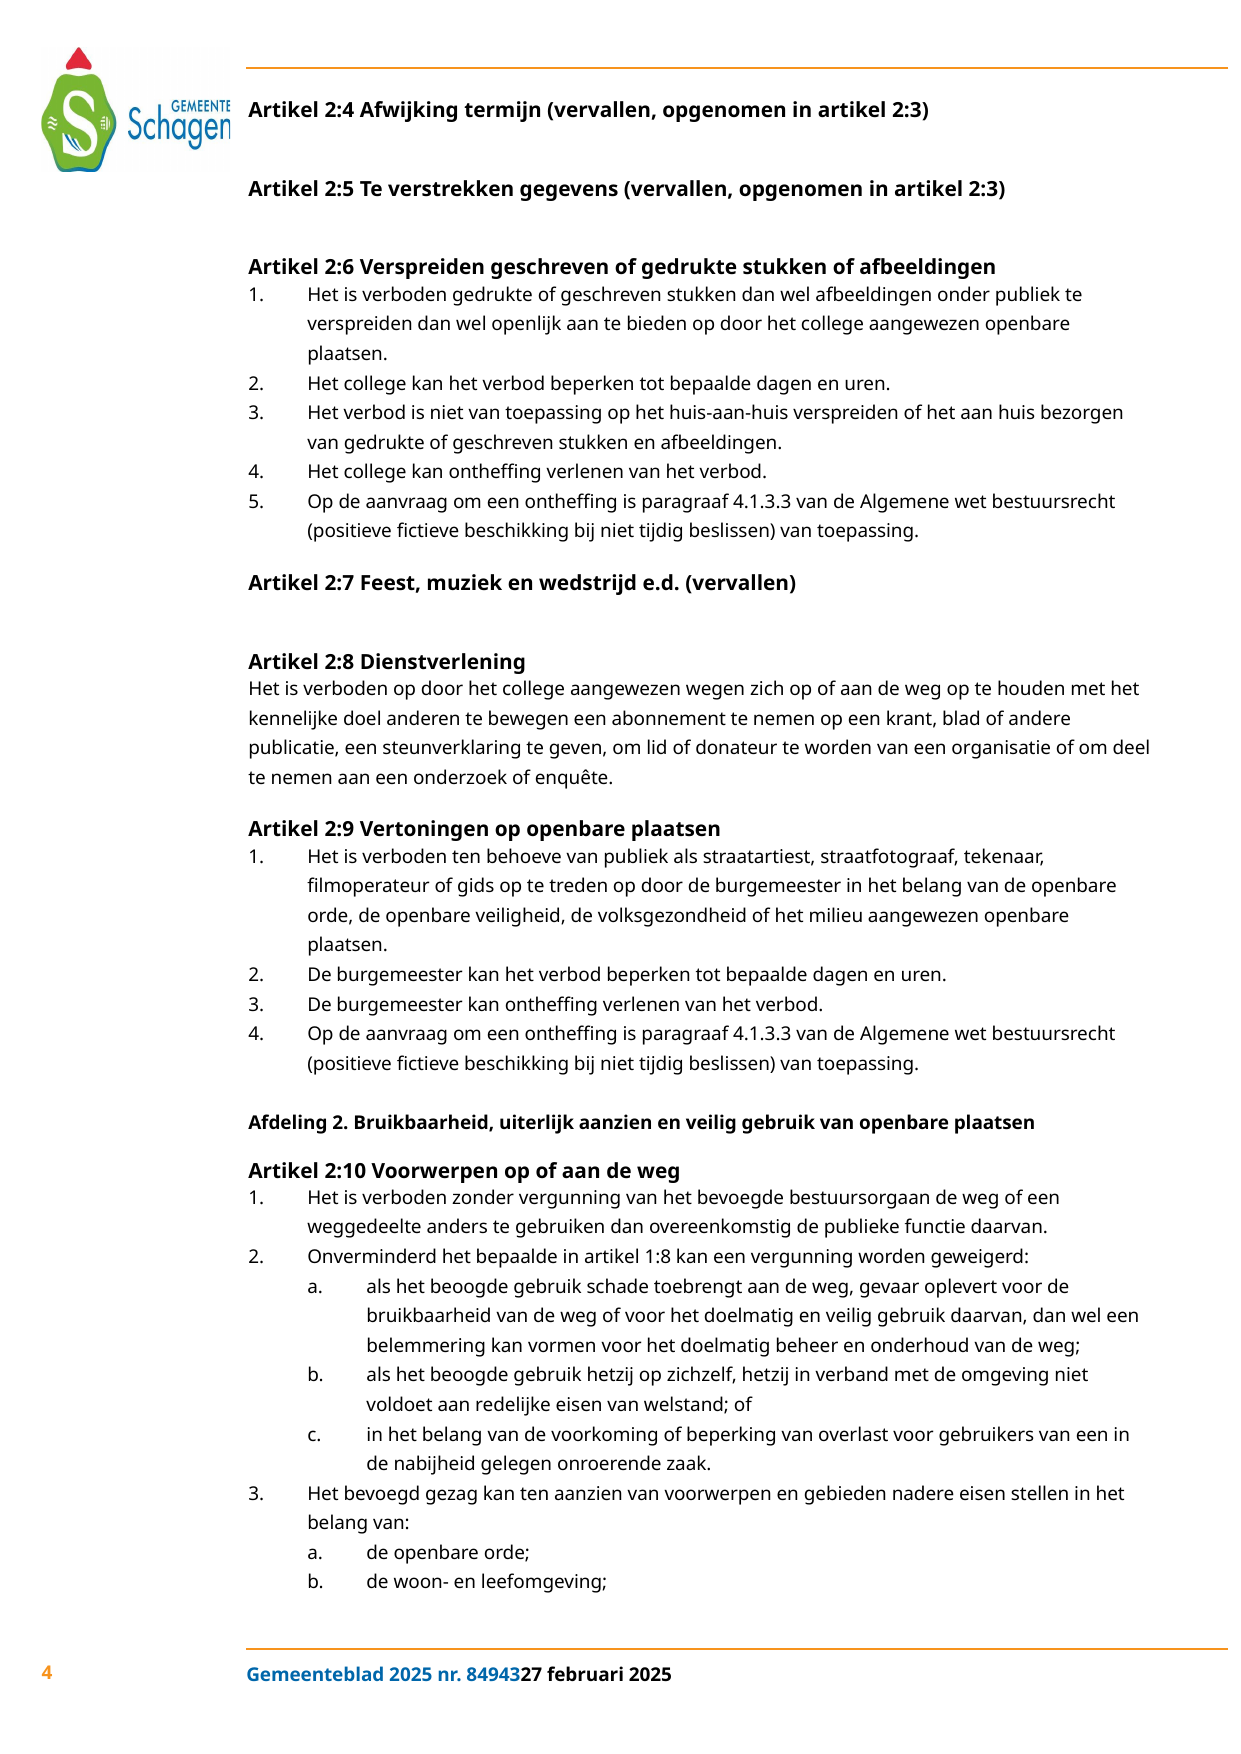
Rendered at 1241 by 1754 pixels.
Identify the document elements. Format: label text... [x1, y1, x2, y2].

list als het beoogde gebruik hetzij op zichzelf, hetzij in verband met de omgeving niet voldoet aan redelijke eisen van welstand; of [307, 1362, 1152, 1417]
list als het beoogde gebruik schade toebrengt aan de weg, gevaar oplevert voor de bruikbaarheid van de weg of voor het doelmatig en veilig gebruik daarvan, dan wel een belemmering kan vormen voor het doelmatig beheer en onderhoud van de weg; [307, 1273, 1152, 1358]
list Het college kan het verbod beperken tot bepaalde dagen en uren. [248, 370, 1152, 395]
text Artikel 2:8 Dienstverlening [248, 647, 1152, 675]
list Het is verboden gedrukte of geschreven stukken dan wel afbeeldingen onder publiek te verspreiden dan wel openlijk aan te bieden op door het college aangewezen openbare plaatsen. [248, 281, 1152, 366]
list Het is verboden zonder vergunning van het bevoegde bestuursorgaan de weg of een weggedeelte anders te gebruiken dan overeenkomstig de publieke functie daarvan. [248, 1184, 1152, 1239]
list Op de aanvraag om een ontheffing is paragraaf 4.1.3.3 van de Algemene wet bestuursrecht (positieve fictieve beschikking bij niet tijdig beslissen) van toepassing. [248, 1020, 1152, 1076]
picture [41, 47, 231, 172]
list Het college kan ontheffing verlenen van het verbod. [248, 458, 1152, 484]
list Het is verboden ten behoeve van publiek als straatartiest, straatfotograaf, tekenaar, filmoperateur of gids op te treden op door de burgemeester in het belang van de openbare orde, de openbare veiligheid, de volksgezondheid of het milieu aangewezen openbare plaatsen. [248, 843, 1152, 957]
text Afdeling 2. Bruikbaarheid, uiterlijk aanzien en veilig gebruik van openbare plaatsen [248, 1109, 1152, 1135]
list De burgemeester kan ontheffing verlenen van het verbod. [248, 991, 1152, 1017]
list Op de aanvraag om een ontheffing is paragraaf 4.1.3.3 van de Algemene wet bestuursrecht (positieve fictieve beschikking bij niet tijdig beslissen) van toepassing. [248, 488, 1152, 543]
text Artikel 2:10 Voorwerpen op of aan de weg [248, 1156, 1152, 1184]
list de openbare orde; [307, 1539, 1152, 1565]
list in het belang van de voorkoming of beperking van overlast voor gebruikers van een in de nabijheid gelegen onroerende zaak. [307, 1421, 1152, 1476]
list De burgemeester kan het verbod beperken tot bepaalde dagen en uren. [248, 961, 1152, 987]
text Artikel 2:6 Verspreiden geschreven of gedrukte stukken of afbeeldingen [248, 252, 1152, 281]
text Het is verboden op door het college aangewezen wegen zich op of aan de weg op te houden met het kennelijke doel anderen te bewegen een abonnement te nemen op een krant, blad of andere publicatie, een steunverklaring te geven, om lid of donateur te worden van een organisatie of om deel te nemen aan een onderzoek of enquête. [248, 675, 1152, 790]
text Artikel 2:7 Feest, muziek en wedstrijd e.d. (vervallen) [248, 568, 1152, 596]
list Onverminderd het bepaalde in artikel 1:8 kan een vergunning worden geweigerd: [248, 1243, 1152, 1269]
text Artikel 2:4 Afwijking termijn (vervallen, opgenomen in artikel 2:3) [248, 95, 1152, 123]
list Het verbod is niet van toepassing op het huis-aan-huis verspreiden of het aan huis bezorgen van gedrukte of geschreven stukken en afbeeldingen. [248, 399, 1152, 454]
text Artikel 2:9 Vertoningen op openbare plaatsen [248, 814, 1152, 843]
list Het bevoegd gezag kan ten aanzien van voorwerpen en gebieden nadere eisen stellen in het belang van: [248, 1480, 1152, 1535]
text Artikel 2:5 Te verstrekken gegevens (vervallen, opgenomen in artikel 2:3) [248, 174, 1152, 202]
list de woon- en leefomgeving; [307, 1569, 1152, 1594]
